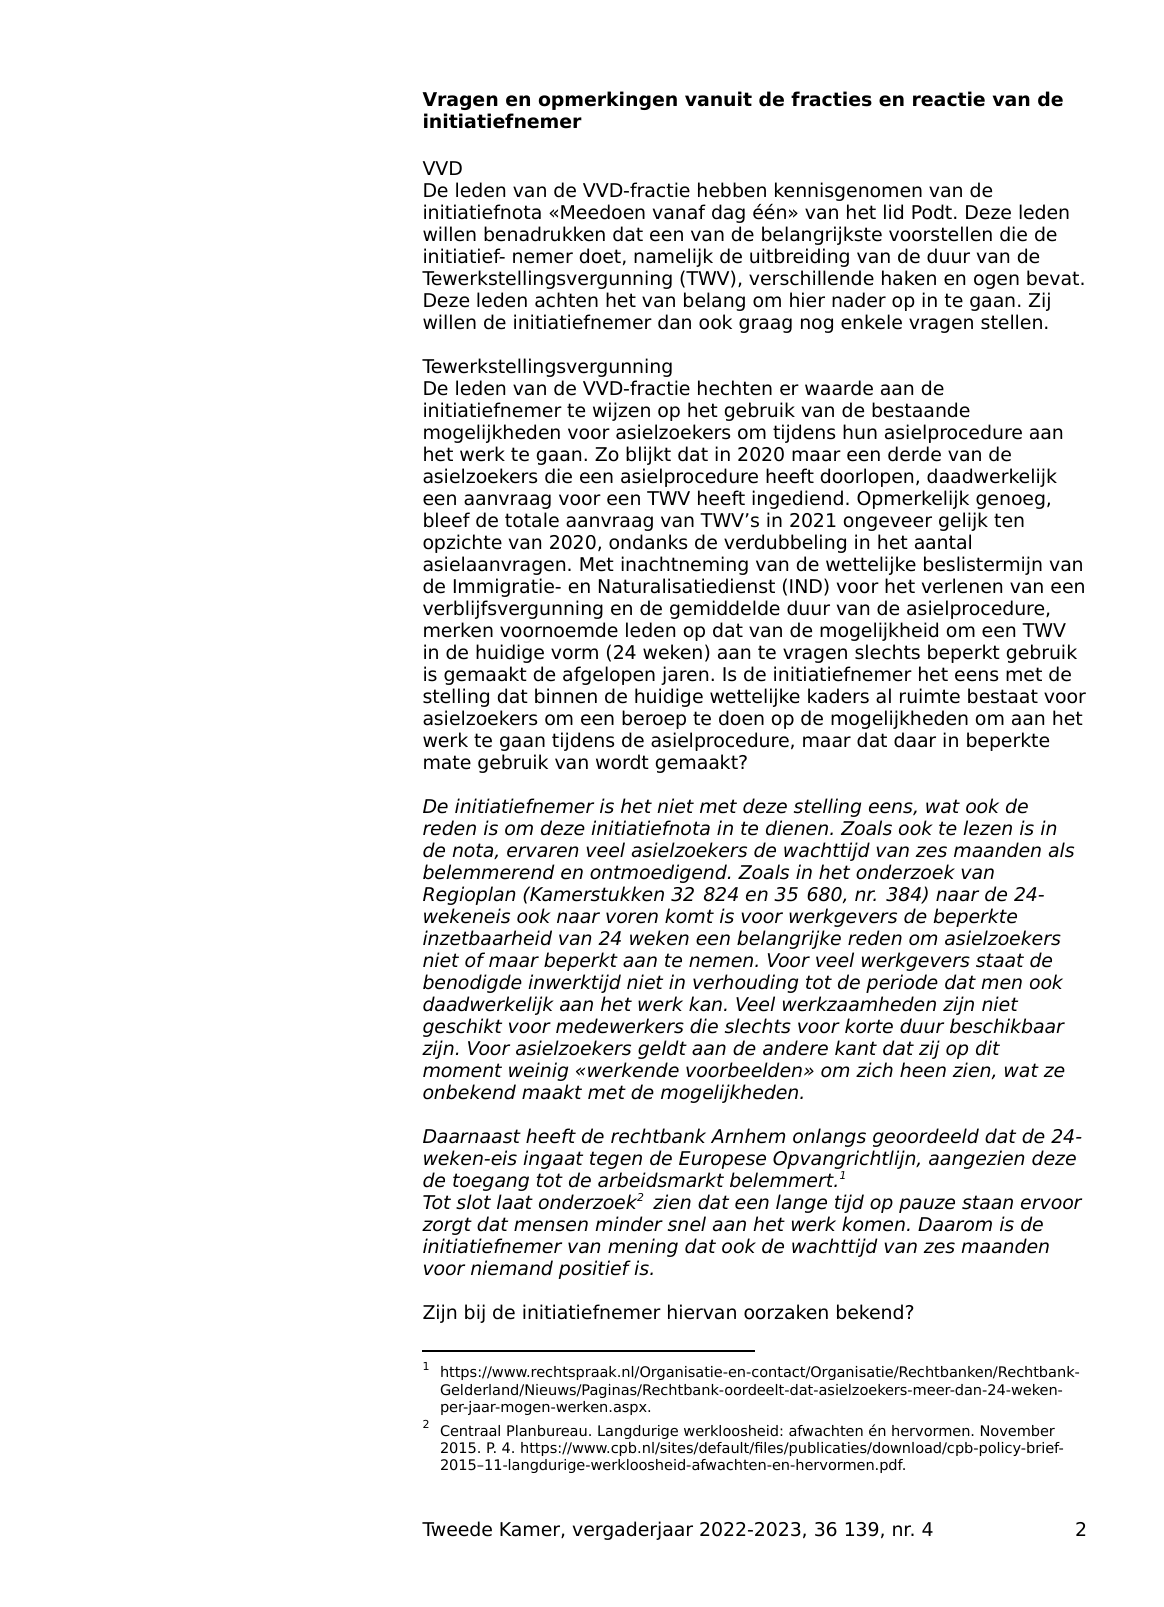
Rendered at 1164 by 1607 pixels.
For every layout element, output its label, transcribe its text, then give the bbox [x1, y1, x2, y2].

text Tewerkstellingsvergunning [422, 356, 1087, 378]
text De leden van de VVD-fractie hebben kennisgenomen van de initiatiefnota «Meedoen vanaf dag één» van het lid Podt. Deze leden willen benadrukken dat een van de belangrijkste voorstellen die de initiatief- nemer doet, namelijk de uitbreiding van de duur van de Tewerkstellingsvergunning (TWV), verschillende haken en ogen bevat. Deze leden achten het van belang om hier nader op in te gaan. Zij willen de initiatiefnemer dan ook graag nog enkele vragen stellen. [422, 180, 1087, 334]
subtitle Vragen en opmerkingen vanuit de fracties en reactie van de initiatiefnemer [422, 89, 1087, 133]
text https://www.rechtspraak.nl/Organisatie-en-contact/Organisatie/Rechtbanken/Rechtbank-Gelderland/Nieuws/Paginas/Rechtbank-oordeelt-dat-asielzoekers-meer-dan-24-weken-per-jaar-mogen-werken.aspx. [422, 1360, 1087, 1416]
text VVD [422, 158, 1087, 180]
text Zijn bij de initiatiefnemer hiervan oorzaken bekend? [422, 1302, 1087, 1324]
text De leden van de VVD-fractie hechten er waarde aan de initiatiefnemer te wijzen op het gebruik van de bestaande mogelijkheden voor asielzoekers om tijdens hun asielprocedure aan het werk te gaan. Zo blijkt dat in 2020 maar een derde van de asielzoekers die een asielprocedure heeft doorlopen, daadwerkelijk een aanvraag voor een TWV heeft ingediend. Opmerkelijk genoeg, bleef de totale aanvraag van TWV’s in 2021 ongeveer gelijk ten opzichte van 2020, ondanks de verdubbeling in het aantal asielaanvragen. Met inachtneming van de wettelijke beslistermijn van de Immigratie- en Naturalisatiedienst (IND) voor het verlenen van een verblijfsvergunning en de gemiddelde duur van de asielprocedure, merken voornoemde leden op dat van de mogelijkheid om een TWV in de huidige vorm (24 weken) aan te vragen slechts beperkt gebruik is gemaakt de afgelopen jaren. Is de initiatiefnemer het eens met de stelling dat binnen de huidige wettelijke kaders al ruimte bestaat voor asielzoekers om een beroep te doen op de mogelijkheden om aan het werk te gaan tijdens de asielprocedure, maar dat daar in beperkte mate gebruik van wordt gemaakt? [422, 378, 1087, 774]
text Tot slot laat onderzoek zien dat een lange tijd op pauze staan ervoor zorgt dat mensen minder snel aan het werk komen. Daarom is de initiatiefnemer van mening dat ook de wachttijd van zes maanden voor niemand positief is. [422, 1192, 1087, 1279]
text Daarnaast heeft de rechtbank Arnhem onlangs geoordeeld dat de 24-weken-eis ingaat tegen de Europese Opvangrichtlijn, aangezien deze de toegang tot de arbeidsmarkt belemmert. [422, 1126, 1087, 1192]
text De initiatiefnemer is het niet met deze stelling eens, wat ook de reden is om deze initiatiefnota in te dienen. Zoals ook te lezen is in de nota, ervaren veel asielzoekers de wachttijd van zes maanden als belemmerend en ontmoedigend. Zoals in het onderzoek van Regioplan (Kamerstukken 32 824 en 35 680, nr. 384) naar de 24-wekeneis ook naar voren komt is voor werkgevers de beperkte inzetbaarheid van 24 weken een belangrijke reden om asielzoekers niet of maar beperkt aan te nemen. Voor veel werkgevers staat de benodigde inwerktijd niet in verhouding tot de periode dat men ook daadwerkelijk aan het werk kan. Veel werkzaamheden zijn niet geschikt voor medewerkers die slechts voor korte duur beschikbaar zijn. Voor asielzoekers geldt aan de andere kant dat zij op dit moment weinig «werkende voorbeelden» om zich heen zien, wat ze onbekend maakt met de mogelijkheden. [422, 796, 1087, 1103]
text Centraal Planbureau. Langdurige werkloosheid: afwachten én hervormen. November 2015. P. 4. https://www.cpb.nl/sites/default/files/publicaties/download/cpb-policy-brief-2015–11-langdurige-werkloosheid-afwachten-en-hervormen.pdf. [422, 1418, 1087, 1474]
